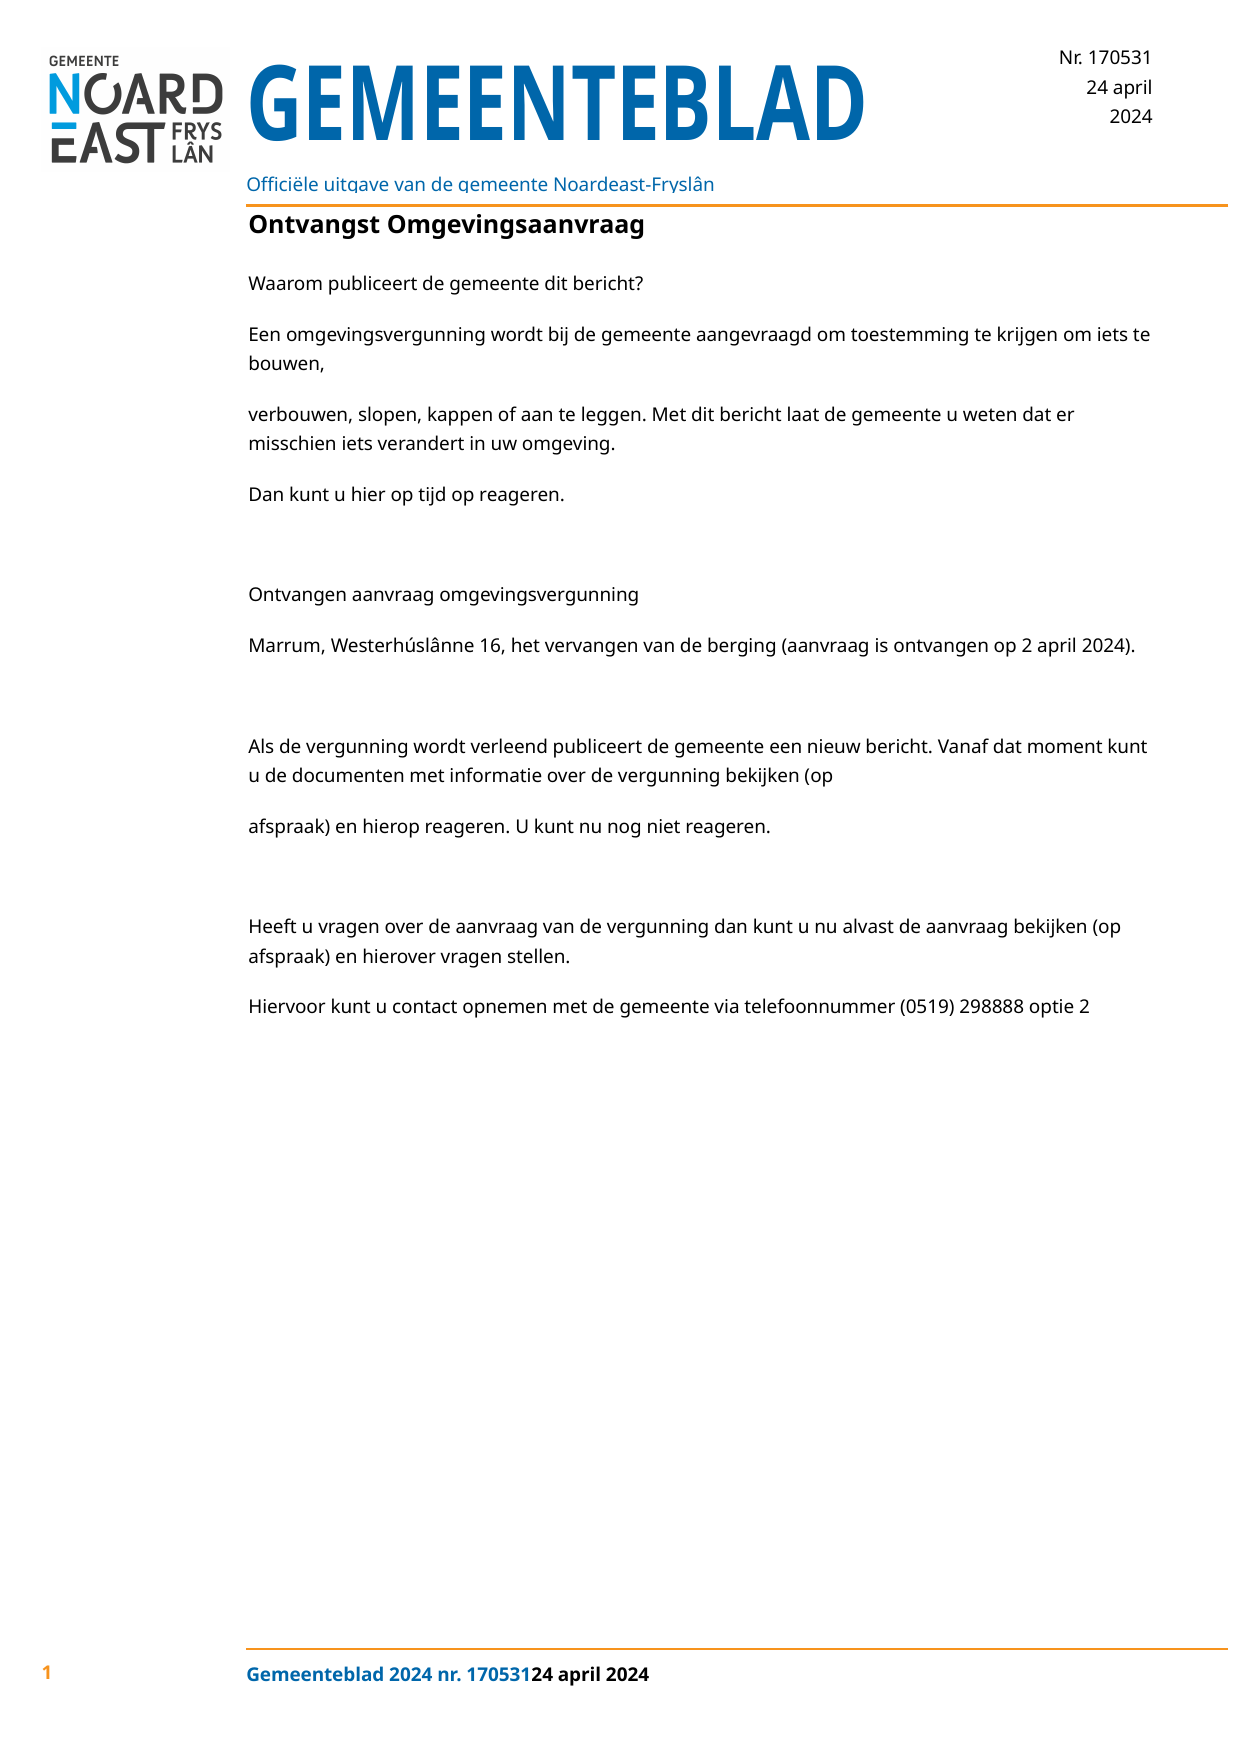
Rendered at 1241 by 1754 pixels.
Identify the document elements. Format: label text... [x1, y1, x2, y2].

text Als de vergunning wordt verleend publiceert de gemeente een nieuw bericht. Vanaf dat moment kunt u de documenten met informatie over de vergunning bekijken (op [248, 733, 1152, 788]
text Heeft u vragen over de aanvraag van de vergunning dan kunt u nu alvast de aanvraag bekijken (op afspraak) en hierover vragen stellen. [248, 914, 1152, 969]
text Hiervoor kunt u contact opnemen met de gemeente via telefoonnummer (0519) 298888 optie 2 [248, 994, 1152, 1019]
text Ontvangst Omgevingsaanvraag [248, 207, 1152, 241]
text Waarom publiceert de gemeente dit bericht? [248, 270, 1152, 296]
text Dan kunt u hier op tijd op reageren. [248, 481, 1152, 506]
text afspraak) en hierop reageren. U kunt nu nog niet reageren. [248, 813, 1152, 838]
text Een omgevingsvergunning wordt bij de gemeente aangevraagd om toestemming te krijgen om iets te bouwen, [248, 321, 1152, 376]
picture [41, 47, 231, 172]
text Marrum, Westerhúslânne 16, het vervangen van de berging (aanvraag is ontvangen op 2 april 2024). [248, 632, 1152, 658]
text Ontvangen aanvraag omgevingsvergunning [248, 582, 1152, 607]
text verbouwen, slopen, kappen of aan te leggen. Met dit bericht laat de gemeente u weten dat er misschien iets verandert in uw omgeving. [248, 401, 1152, 456]
